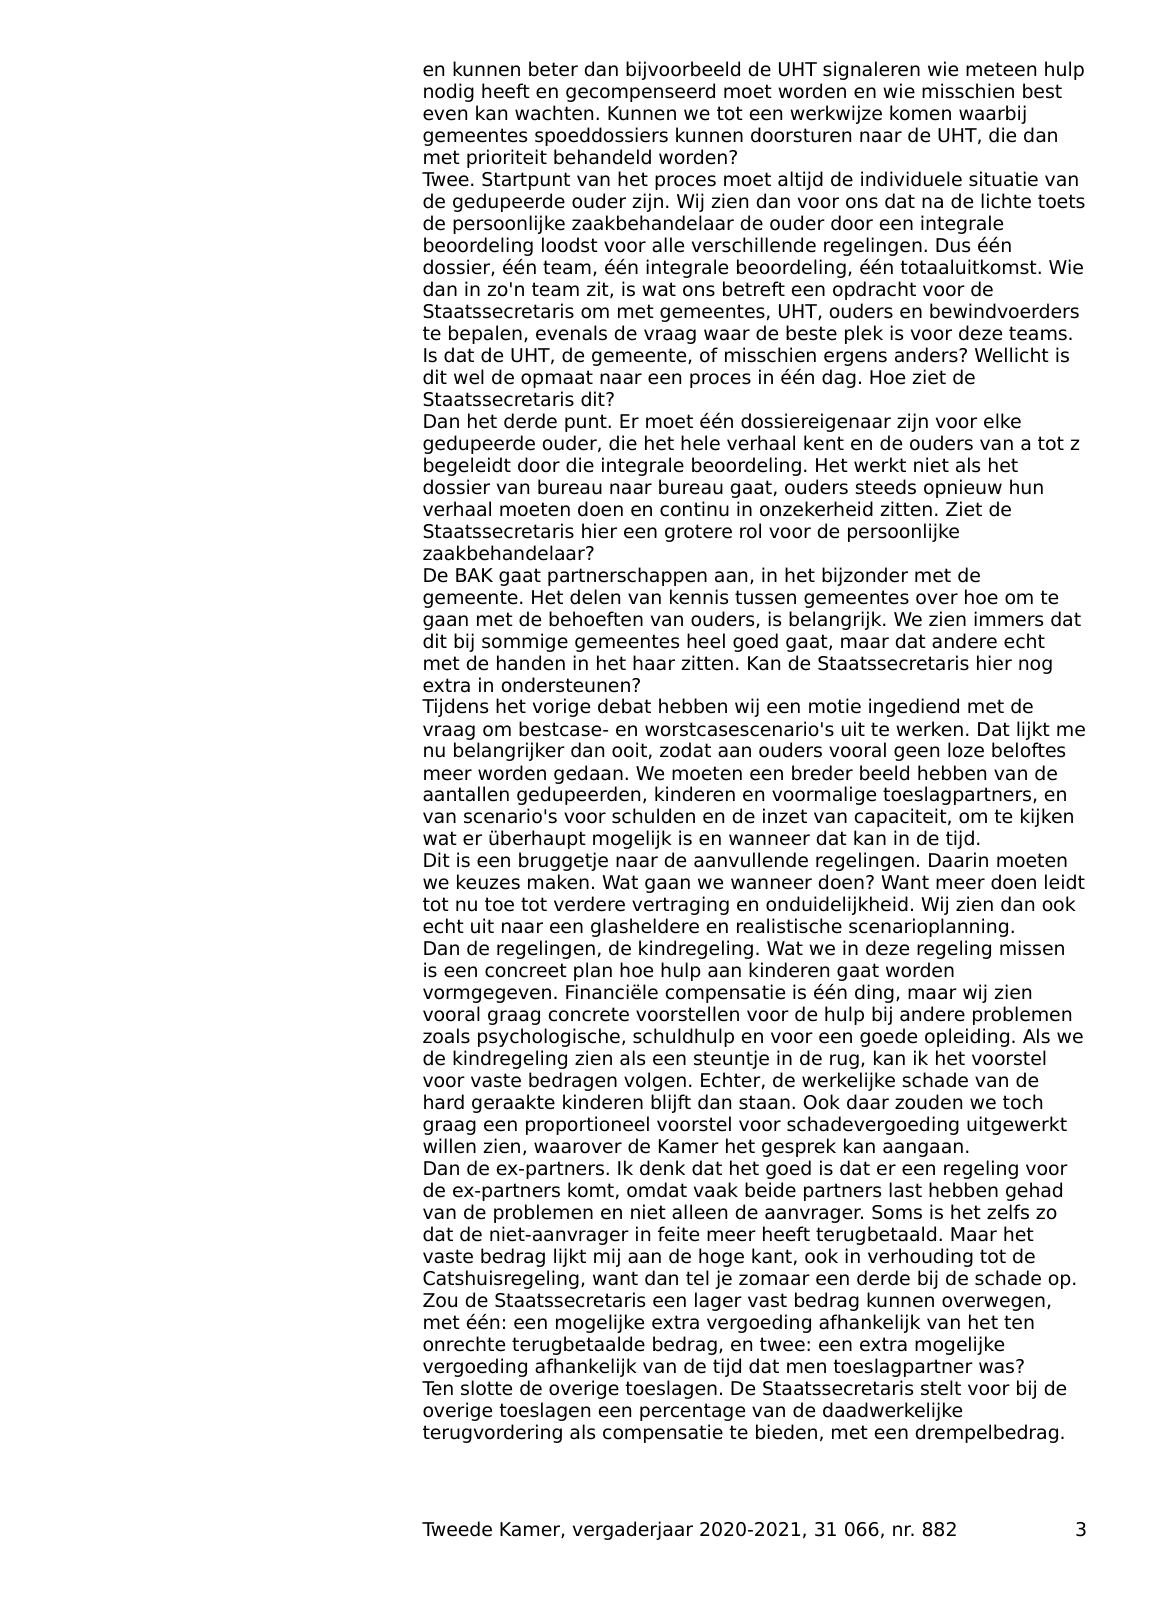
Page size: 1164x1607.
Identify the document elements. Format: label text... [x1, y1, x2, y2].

text en kunnen beter dan bijvoorbeeld de UHT signaleren wie meteen hulp nodig heeft en gecompenseerd moet worden en wie misschien best even kan wachten. Kunnen we tot een werkwijze komen waarbij gemeentes spoeddossiers kunnen doorsturen naar de UHT, die dan met prioriteit behandeld worden? [422, 59, 1087, 169]
text Twee. Startpunt van het proces moet altijd de individuele situatie van de gedupeerde ouder zijn. Wij zien dan voor ons dat na de lichte toets de persoonlijke zaakbehandelaar de ouder door een integrale beoordeling loodst voor alle verschillende regelingen. Dus één dossier, één team, één integrale beoordeling, één totaaluitkomst. Wie dan in zo'n team zit, is wat ons betreft een opdracht voor de Staatssecretaris om met gemeentes, UHT, ouders en bewindvoerders te bepalen, evenals de vraag waar de beste plek is voor deze teams. Is dat de UHT, de gemeente, of misschien ergens anders? Wellicht is dit wel de opmaat naar een proces in één dag. Hoe ziet de Staatssecretaris dit? [422, 169, 1087, 411]
text Dan de regelingen, de kindregeling. Wat we in deze regeling missen is een concreet plan hoe hulp aan kinderen gaat worden vormgegeven. Financiële compensatie is één ding, maar wij zien vooral graag concrete voorstellen voor de hulp bij andere problemen zoals psychologische, schuldhulp en voor een goede opleiding. Als we de kindregeling zien als een steuntje in de rug, kan ik het voorstel voor vaste bedragen volgen. Echter, de werkelijke schade van de hard geraakte kinderen blijft dan staan. Ook daar zouden we toch graag een proportioneel voorstel voor schadevergoeding uitgewerkt willen zien, waarover de Kamer het gesprek kan aangaan. [422, 938, 1087, 1158]
text Dit is een bruggetje naar de aanvullende regelingen. Daarin moeten we keuzes maken. Wat gaan we wanneer doen? Want meer doen leidt tot nu toe tot verdere vertraging en onduidelijkheid. Wij zien dan ook echt uit naar een glasheldere en realistische scenarioplanning. [422, 850, 1087, 938]
text De BAK gaat partnerschappen aan, in het bijzonder met de gemeente. Het delen van kennis tussen gemeentes over hoe om te gaan met de behoeften van ouders, is belangrijk. We zien immers dat dit bij sommige gemeentes heel goed gaat, maar dat andere echt met de handen in het haar zitten. Kan de Staatssecretaris hier nog extra in ondersteunen? [422, 564, 1087, 696]
text Ten slotte de overige toeslagen. De Staatssecretaris stelt voor bij de overige toeslagen een percentage van de daadwerkelijke terugvordering als compensatie te bieden, met een drempelbedrag. [422, 1378, 1087, 1444]
text Dan het derde punt. Er moet één dossiereigenaar zijn voor elke gedupeerde ouder, die het hele verhaal kent en de ouders van a tot z begeleidt door die integrale beoordeling. Het werkt niet als het dossier van bureau naar bureau gaat, ouders steeds opnieuw hun verhaal moeten doen en continu in onzekerheid zitten. Ziet de Staatssecretaris hier een grotere rol voor de persoonlijke zaakbehandelaar? [422, 411, 1087, 564]
text Dan de ex-partners. Ik denk dat het goed is dat er een regeling voor de ex-partners komt, omdat vaak beide partners last hebben gehad van de problemen en niet alleen de aanvrager. Soms is het zelfs zo dat de niet-aanvrager in feite meer heeft terugbetaald. Maar het vaste bedrag lijkt mij aan de hoge kant, ook in verhouding tot de Catshuisregeling, want dan tel je zomaar een derde bij de schade op. Zou de Staatssecretaris een lager vast bedrag kunnen overwegen, met één: een mogelijke extra vergoeding afhankelijk van het ten onrechte terugbetaalde bedrag, en twee: een extra mogelijke vergoeding afhankelijk van de tijd dat men toeslagpartner was? [422, 1158, 1087, 1378]
text Tijdens het vorige debat hebben wij een motie ingediend met de vraag om bestcase- en worstcasescenario's uit te werken. Dat lijkt me nu belangrijker dan ooit, zodat aan ouders vooral geen loze beloftes meer worden gedaan. We moeten een breder beeld hebben van de aantallen gedupeerden, kinderen en voormalige toeslagpartners, en van scenario's voor schulden en de inzet van capaciteit, om te kijken wat er überhaupt mogelijk is en wanneer dat kan in de tijd. [422, 696, 1087, 850]
